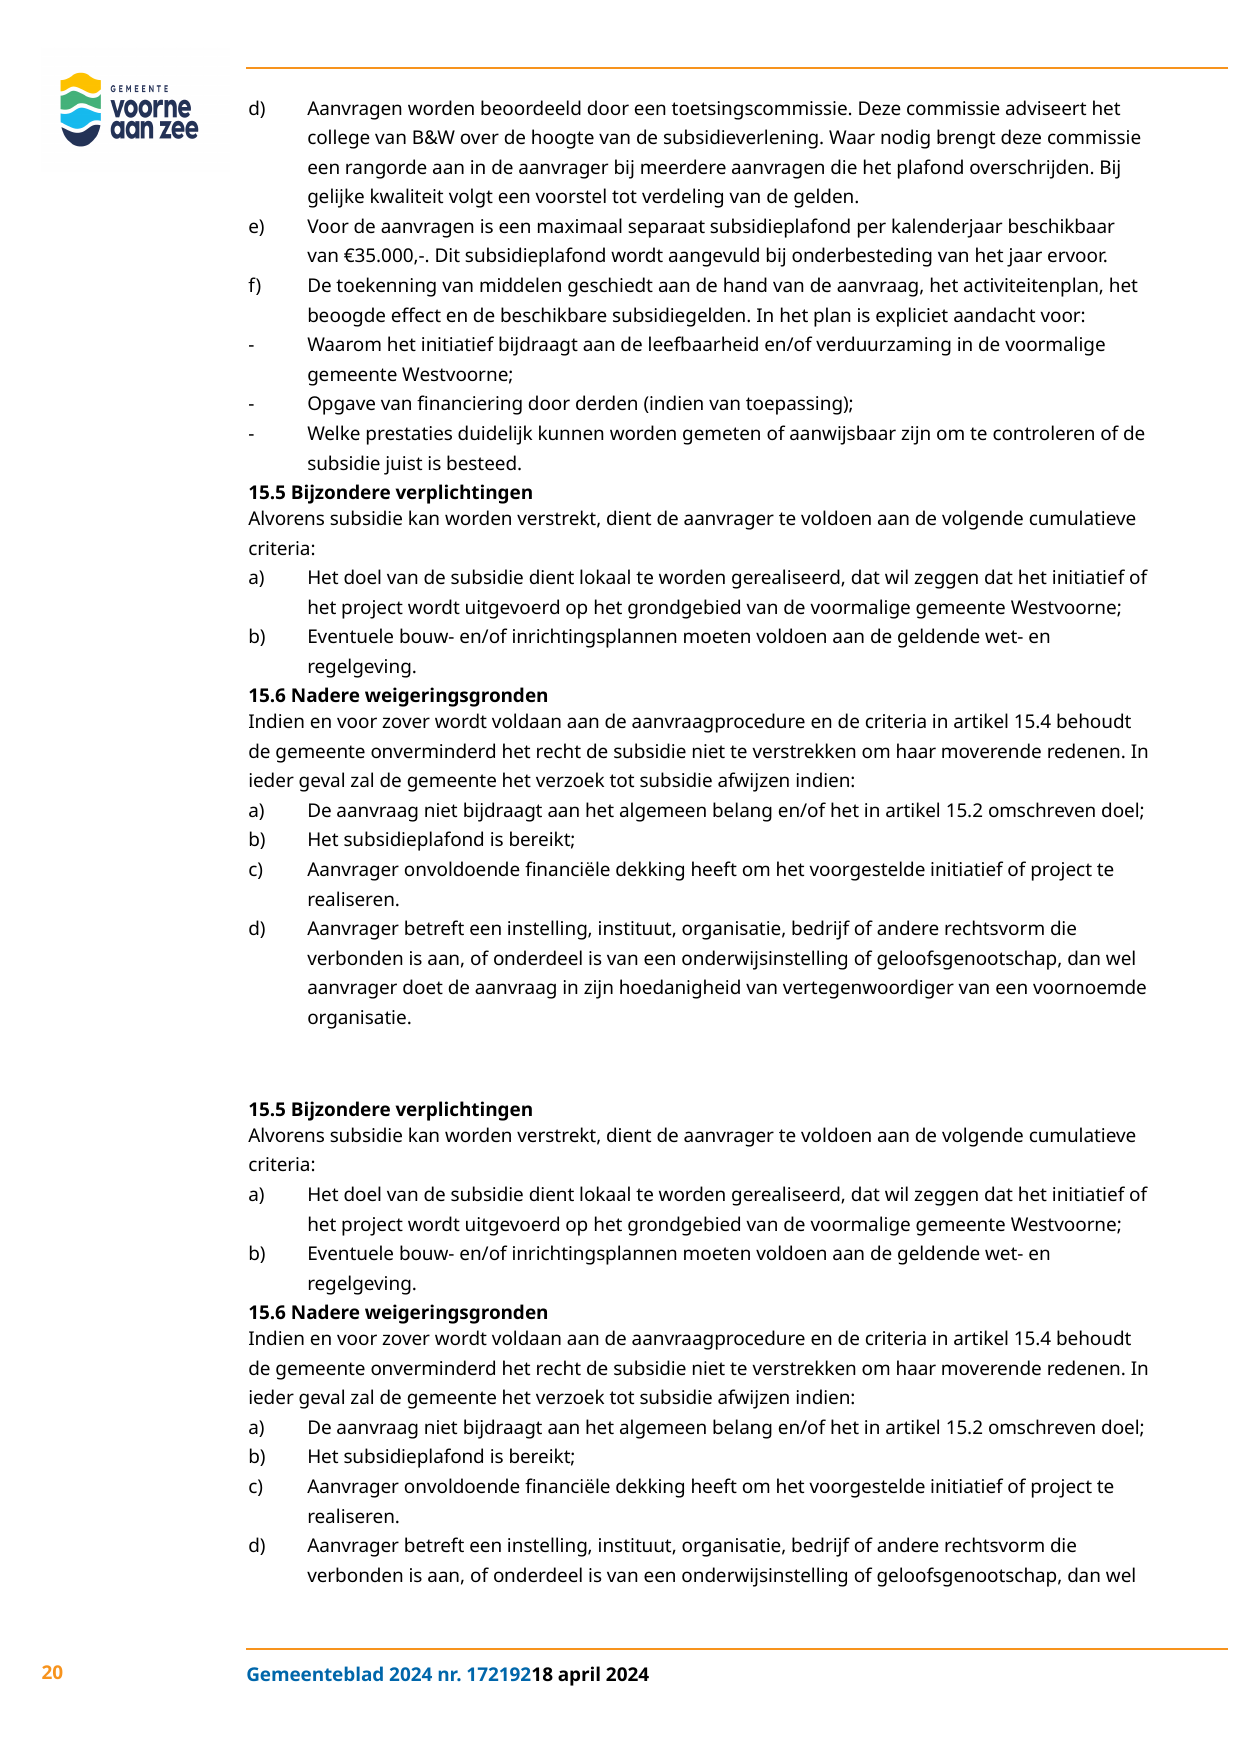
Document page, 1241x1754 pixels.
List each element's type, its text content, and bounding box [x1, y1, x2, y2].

picture [41, 47, 231, 172]
list Eventuele bouw- en/of inrichtingsplannen moeten voldoen aan de geldende wet- en regelgeving. [248, 1240, 1152, 1296]
list Opgave van financiering door derden (indien van toepassing); [248, 391, 1152, 416]
text 15.5 Bijzondere verplichtingen [248, 1096, 1152, 1122]
list De aanvraag niet bijdraagt aan het algemeen belang en/of het in artikel 15.2 omschreven doel; [248, 797, 1152, 823]
text Alvorens subsidie kan worden verstrekt, dient de aanvrager te voldoen aan de volgende cumulatieve criteria: [248, 505, 1152, 560]
list Het subsidieplafond is bereikt; [248, 827, 1152, 852]
list Eventuele bouw- en/of inrichtingsplannen moeten voldoen aan de geldende wet- en regelgeving. [248, 623, 1152, 679]
list Aanvragen worden beoordeeld door een toetsingscommissie. Deze commissie adviseert het college van B&W over de hoogte van de subsidieverlening. Waar nodig brengt deze commissie een rangorde aan in de aanvrager bij meerdere aanvragen die het plafond overschrijden. Bij gelijke kwaliteit volgt een voorstel tot verdeling van de gelden. [248, 95, 1152, 209]
list Welke prestaties duidelijk kunnen worden gemeten of aanwijsbaar zijn om te controleren of de subsidie juist is besteed. [248, 420, 1152, 476]
list Waarom het initiatief bijdraagt aan de leefbaarheid en/of verduurzaming in de voormalige gemeente Westvoorne; [248, 331, 1152, 387]
list Aanvrager onvoldoende financiële dekking heeft om het voorgestelde initiatief of project te realiseren. [248, 856, 1152, 912]
list De toekenning van middelen geschiedt aan de hand van de aanvraag, het activiteitenplan, het beoogde effect en de beschikbare subsidiegelden. In het plan is expliciet aandacht voor: [248, 272, 1152, 328]
list Aanvrager betreft een instelling, instituut, organisatie, bedrijf of andere rechtsvorm die verbonden is aan, of onderdeel is van een onderwijsinstelling of geloofsgenootschap, dan wel aanvrager doet de aanvraag in zijn hoedanigheid van vertegenwoordiger van een voornoemde organisatie. [248, 915, 1152, 1030]
text 15.5 Bijzondere verplichtingen [248, 479, 1152, 505]
text 15.6 Nadere weigeringsgronden [248, 683, 1152, 708]
text Alvorens subsidie kan worden verstrekt, dient de aanvrager te voldoen aan de volgende cumulatieve criteria: [248, 1122, 1152, 1177]
text Indien en voor zover wordt voldaan aan de aanvraagprocedure en de criteria in artikel 15.4 behoudt de gemeente onverminderd het recht de subsidie niet te verstrekken om haar moverende redenen. In ieder geval zal de gemeente het verzoek tot subsidie afwijzen indien: [248, 1325, 1152, 1410]
list Voor de aanvragen is een maximaal separaat subsidieplafond per kalenderjaar beschikbaar van €35.000,-. Dit subsidieplafond wordt aangevuld bij onderbesteding van het jaar ervoor. [248, 213, 1152, 268]
list Aanvrager onvoldoende financiële dekking heeft om het voorgestelde initiatief of project te realiseren. [248, 1473, 1152, 1528]
list Het doel van de subsidie dient lokaal te worden gerealiseerd, dat wil zeggen dat het initiatief of het project wordt uitgevoerd op het grondgebied van de voormalige gemeente Westvoorne; [248, 1181, 1152, 1237]
list De aanvraag niet bijdraagt aan het algemeen belang en/of het in artikel 15.2 omschreven doel; [248, 1414, 1152, 1440]
text 15.6 Nadere weigeringsgronden [248, 1299, 1152, 1325]
list Aanvrager betreft een instelling, instituut, organisatie, bedrijf of andere rechtsvorm die verbonden is aan, of onderdeel is van een onderwijsinstelling of geloofsgenootschap, dan wel [248, 1532, 1152, 1588]
text Indien en voor zover wordt voldaan aan de aanvraagprocedure en de criteria in artikel 15.4 behoudt de gemeente onverminderd het recht de subsidie niet te verstrekken om haar moverende redenen. In ieder geval zal de gemeente het verzoek tot subsidie afwijzen indien: [248, 708, 1152, 793]
list Het subsidieplafond is bereikt; [248, 1444, 1152, 1469]
list Het doel van de subsidie dient lokaal te worden gerealiseerd, dat wil zeggen dat het initiatief of het project wordt uitgevoerd op het grondgebied van de voormalige gemeente Westvoorne; [248, 564, 1152, 619]
